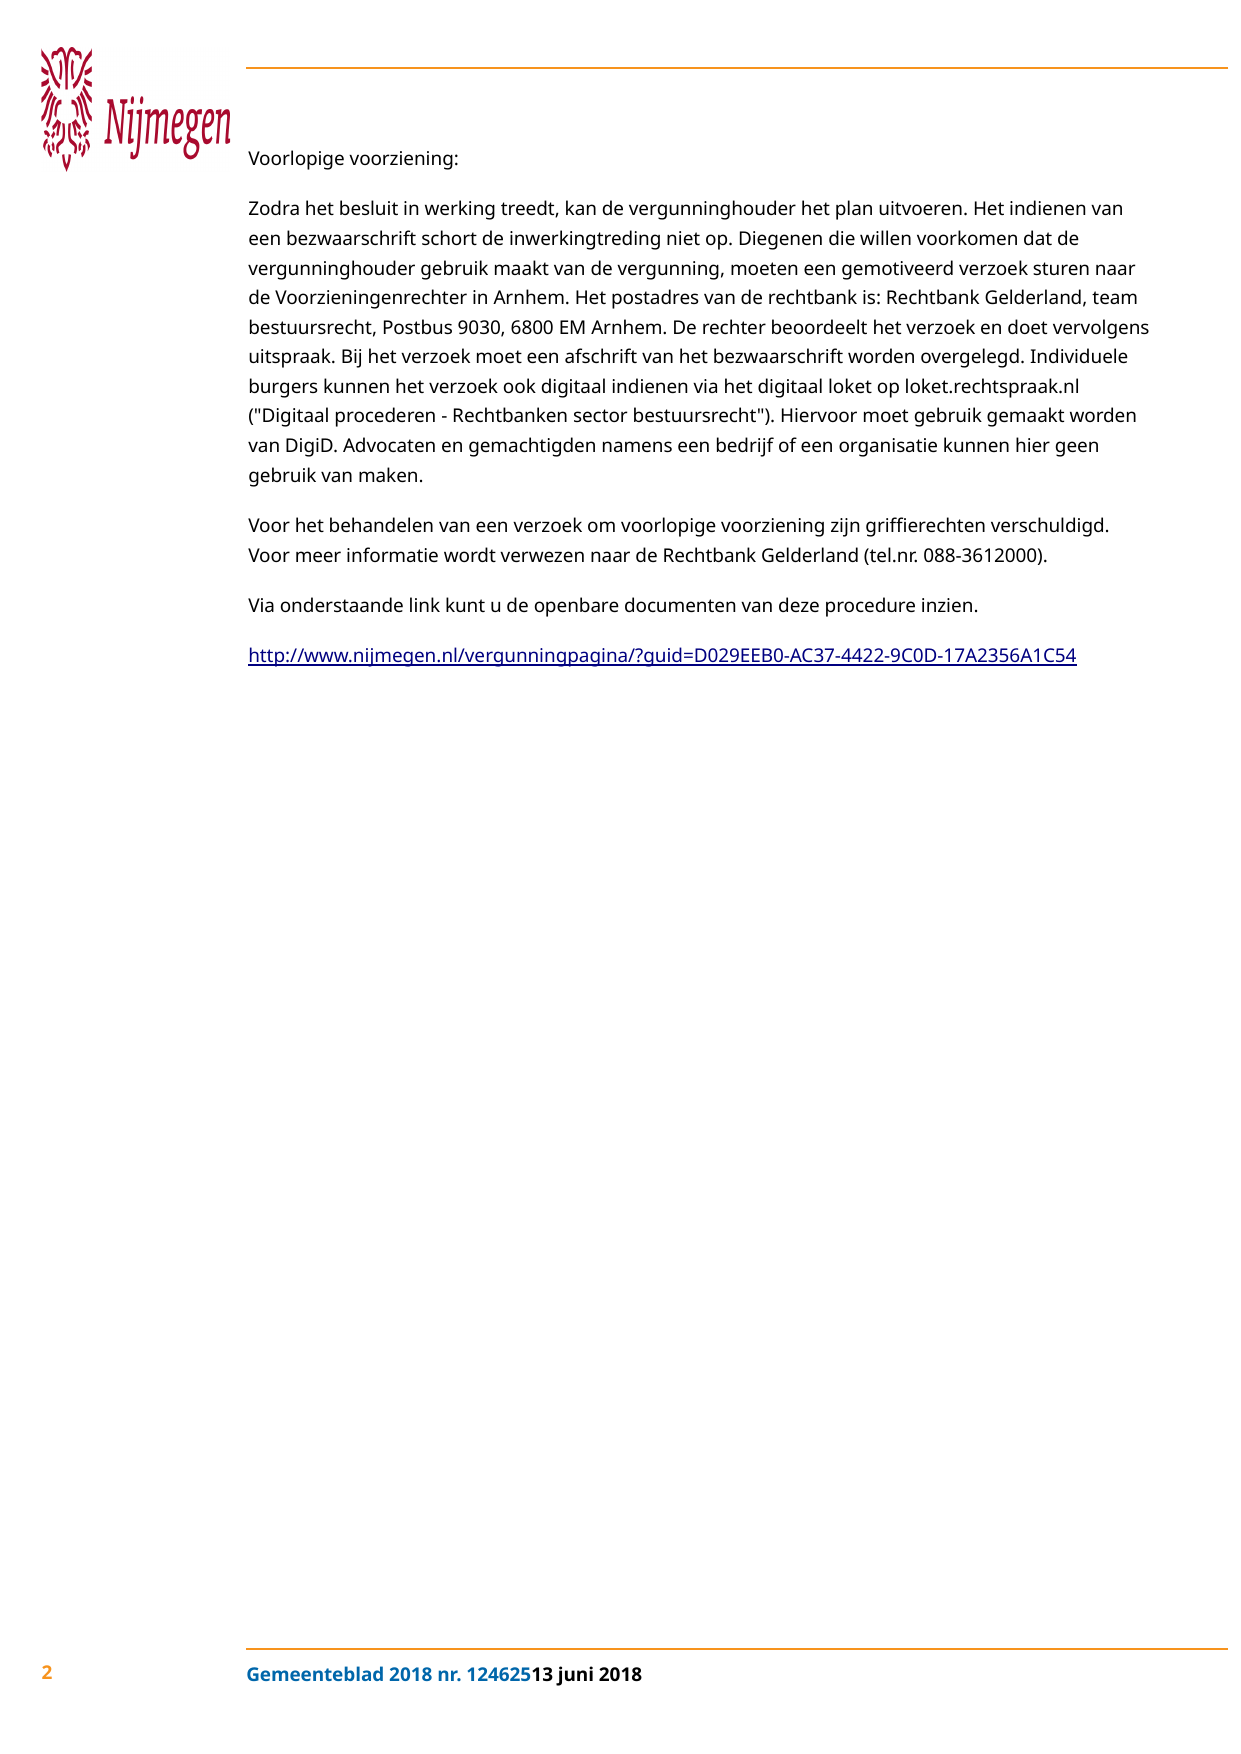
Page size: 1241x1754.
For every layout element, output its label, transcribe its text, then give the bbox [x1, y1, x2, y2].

text Zodra het besluit in werking treedt, kan de vergunninghouder het plan uitvoeren. Het indienen van een bezwaarschrift schort de inwerkingtreding niet op. Diegenen die willen voorkomen dat de vergunninghouder gebruik maakt van de vergunning, moeten een gemotiveerd verzoek sturen naar de Voorzieningenrechter in Arnhem. Het postadres van de rechtbank is: Rechtbank Gelderland, team bestuursrecht, Postbus 9030, 6800 EM Arnhem. De rechter beoordeelt het verzoek en doet vervolgens uitspraak. Bij het verzoek moet een afschrift van het bezwaarschrift worden overgelegd. Individuele burgers kunnen het verzoek ook digitaal indienen via het digitaal loket op loket.rechtspraak.nl ("Digitaal procederen - Rechtbanken sector bestuursrecht"). Hiervoor moet gebruik gemaakt worden van DigiD. Advocaten en gemachtigden namens een bedrijf of een organisatie kunnen hier geen gebruik van maken. [248, 196, 1152, 488]
text Voorlopige voorziening: [248, 145, 1152, 171]
text Voor het behandelen van een verzoek om voorlopige voorziening zijn griffierechten verschuldigd. Voor meer informatie wordt verwezen naar de Rechtbank Gelderland (tel.nr. 088-3612000). [248, 512, 1152, 568]
text Via onderstaande link kunt u de openbare documenten van deze procedure inzien. [248, 592, 1152, 618]
text http://www.nijmegen.nl/vergunningpagina/?guid=D029EEB0-AC37-4422-9C0D-17A2356A1C54 [248, 643, 1152, 668]
picture [41, 47, 231, 172]
